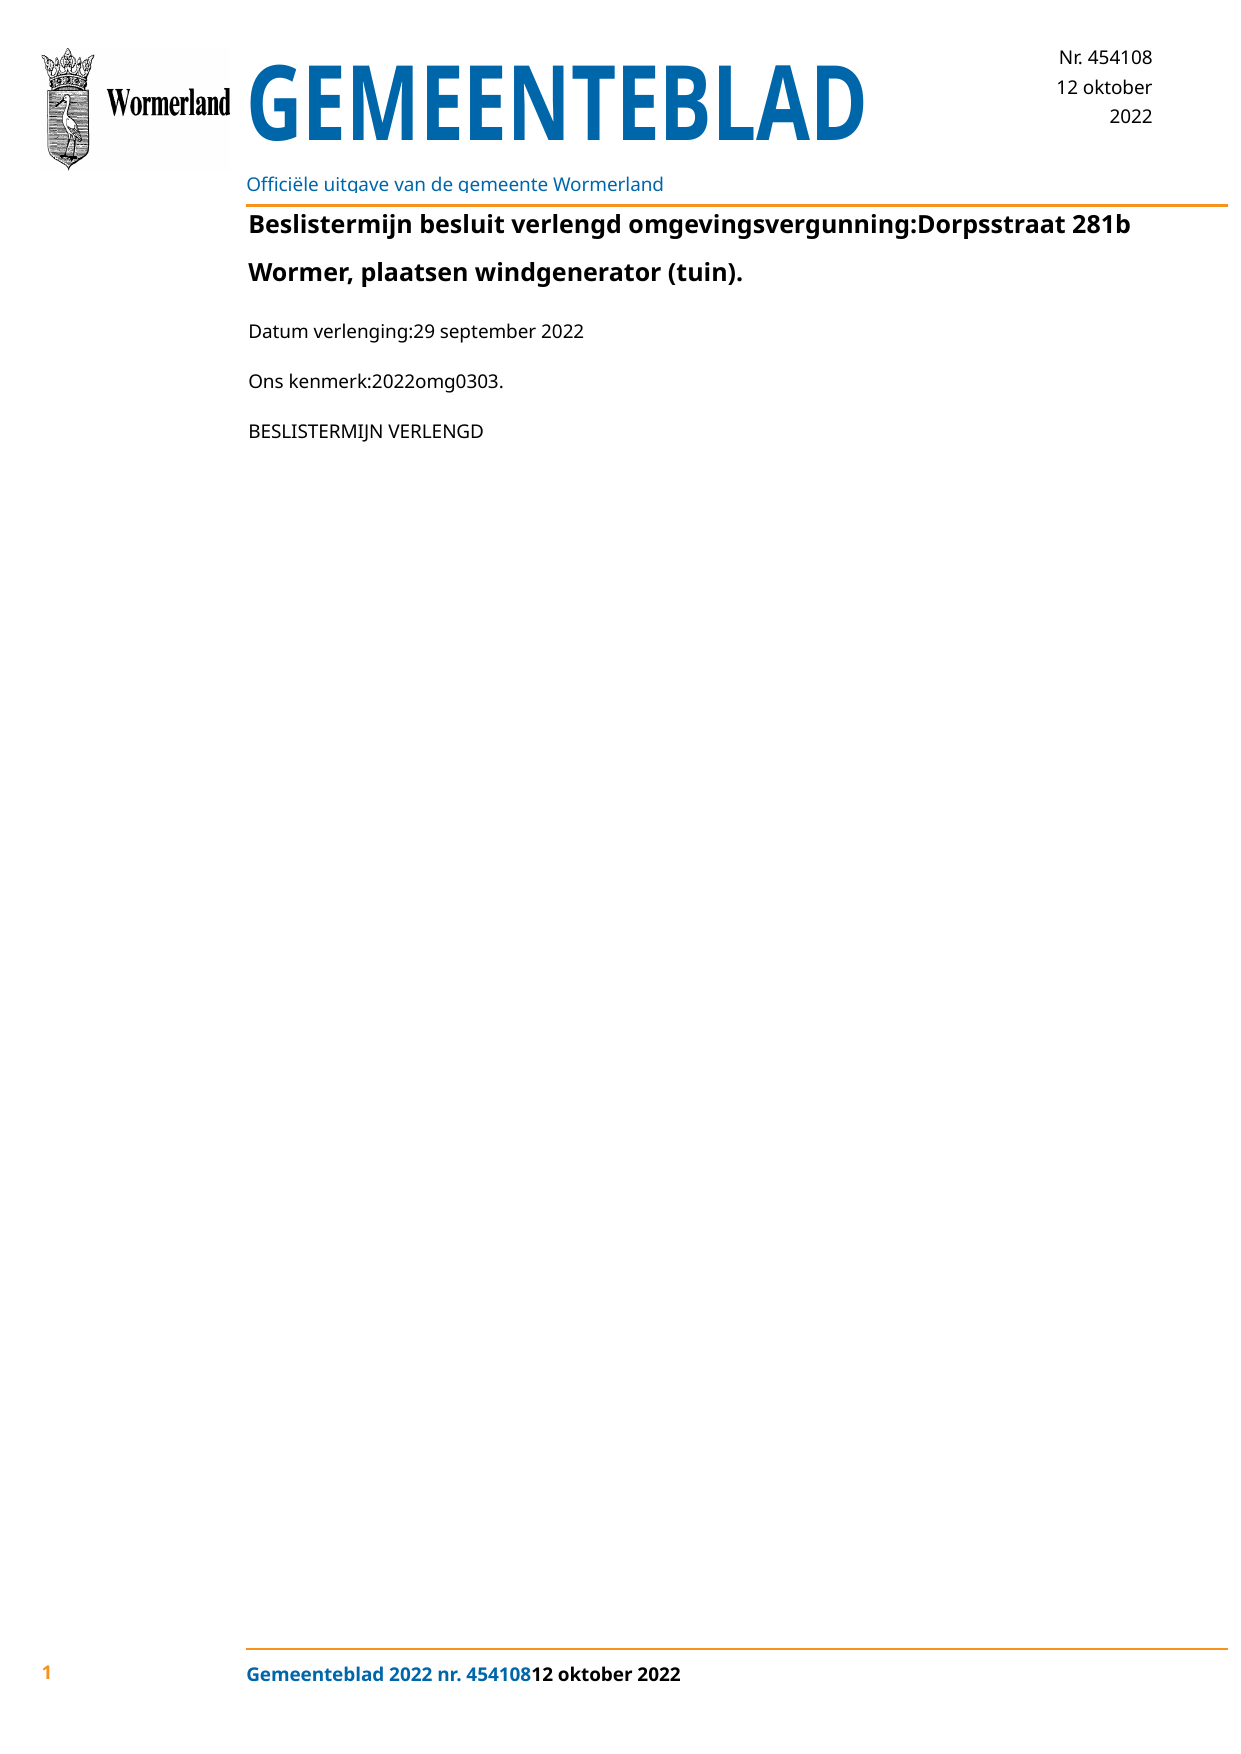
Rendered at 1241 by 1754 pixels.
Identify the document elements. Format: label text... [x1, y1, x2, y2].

picture [41, 47, 231, 172]
text Ons kenmerk:2022omg0303. [248, 368, 1152, 394]
text BESLISTERMIJN VERLENGD [248, 419, 1152, 444]
text Beslistermijn besluit verlengd omgevingsvergunning:Dorpsstraat 281b Wormer, plaatsen windgenerator (tuin). [248, 207, 1152, 288]
text Datum verlenging:29 september 2022 [248, 318, 1152, 344]
